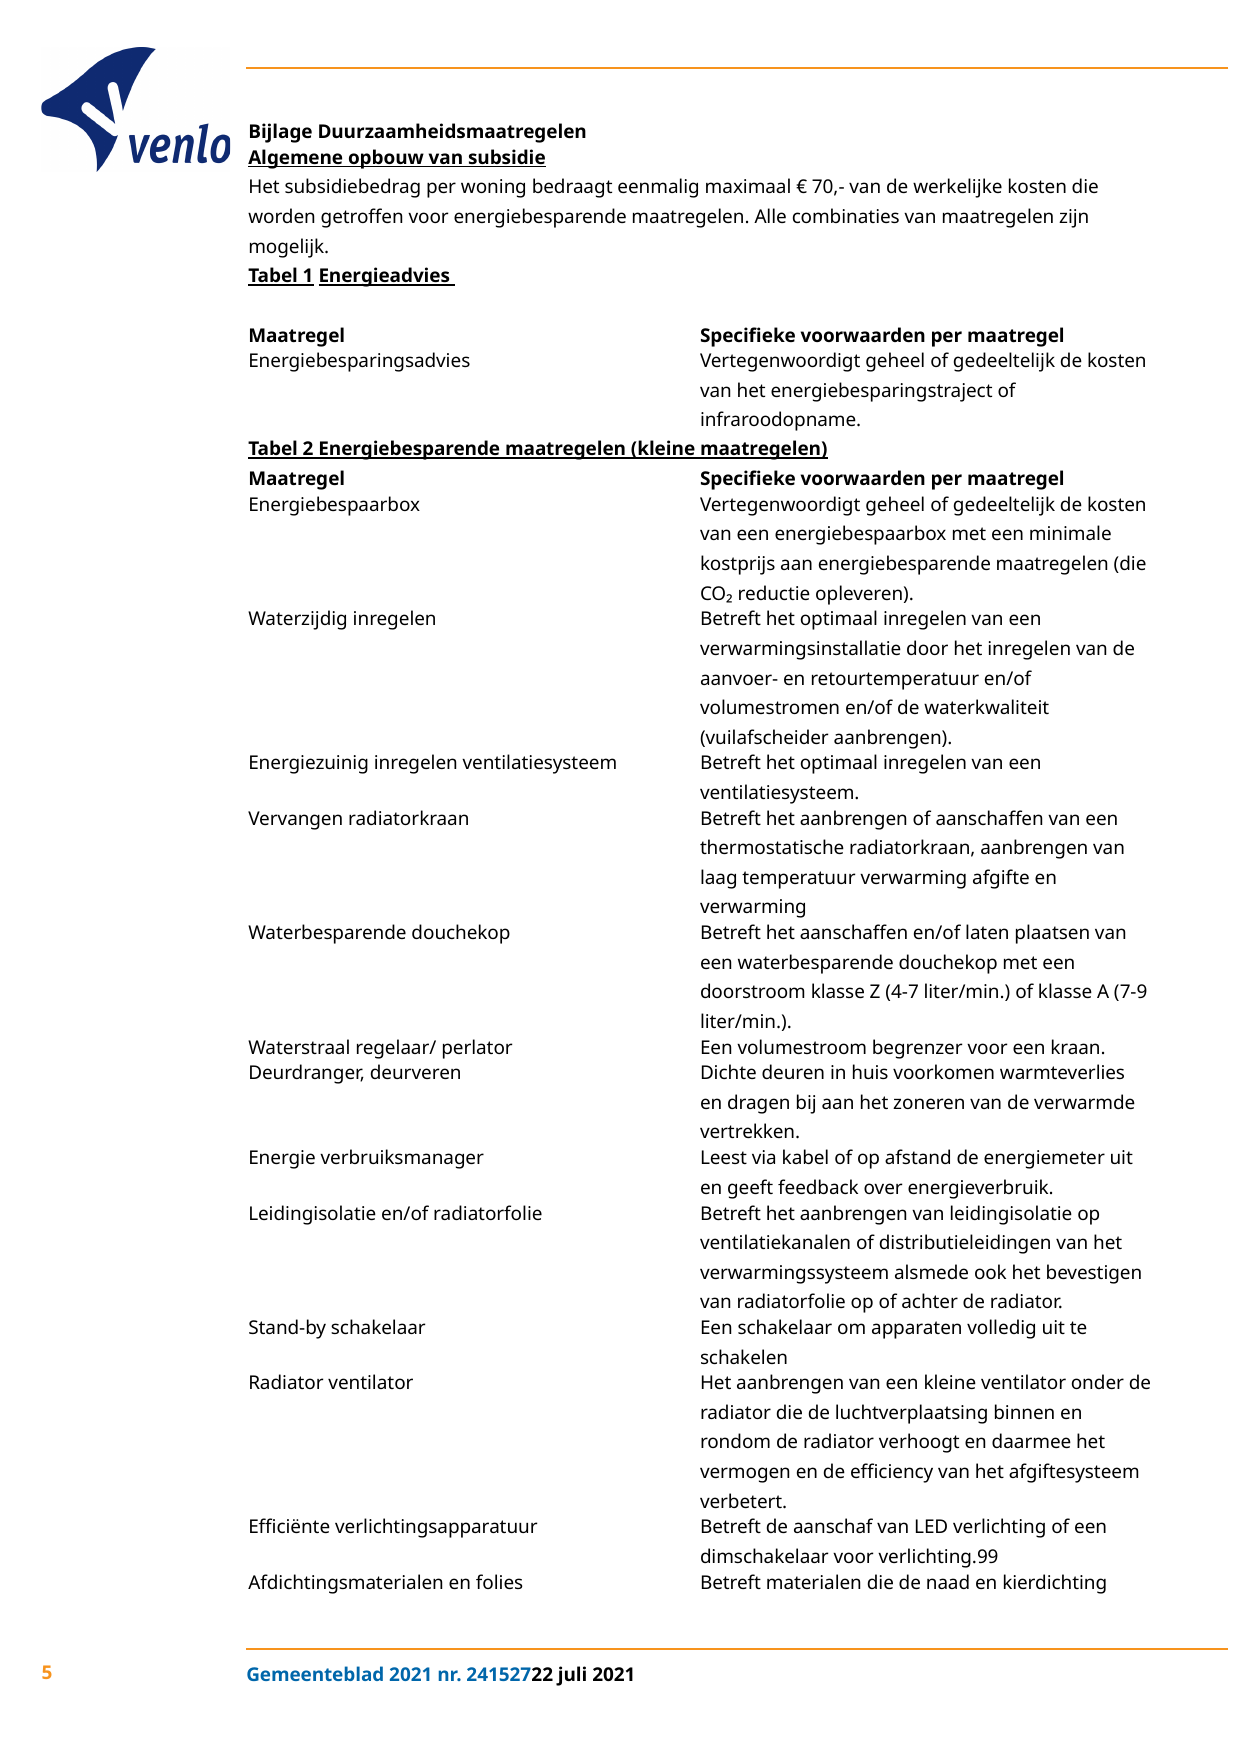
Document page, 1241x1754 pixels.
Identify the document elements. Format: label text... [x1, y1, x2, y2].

table_cell Waterzijdig inregelen [248, 606, 700, 749]
table_cell Betreft het aanbrengen of aanschaffen van een thermostatische radiatorkraan, aanbrengen van laag temperatuur verwarming afgifte en verwarming [700, 805, 1152, 919]
table_cell Vertegenwoordigt geheel of gedeeltelijk de kosten van een energiebespaarbox met een minimale kostprijs aan energiebesparende maatregelen (die CO₂ reductie opleveren). [700, 491, 1152, 606]
table_cell Betreft het optimaal inregelen van een ventilatiesysteem. [700, 750, 1152, 805]
text Algemene opbouw van subsidie [248, 144, 1152, 170]
table_cell Waterbesparende douchekop [248, 919, 700, 1034]
table_header Maatregel [248, 465, 700, 491]
table_cell Stand-by schakelaar [248, 1314, 700, 1369]
table_header Specifieke voorwaarden per maatregel [700, 322, 1152, 347]
text Het subsidiebedrag per woning bedraagt eenmalig maximaal € 70,- van de werkelijke kosten die worden getroffen voor energiebesparende maatregelen. Alle combinaties van maatregelen zijn mogelijk. [248, 174, 1152, 259]
table_header Maatregel [248, 322, 700, 347]
text Bijlage Duurzaamheidsmaatregelen [248, 116, 1152, 144]
table_cell Betreft het optimaal inregelen van een verwarmingsinstallatie door het inregelen van de aanvoer- en retourtemperatuur en/of volumestromen en/of de waterkwaliteit (vuilafscheider aanbrengen). [700, 606, 1152, 749]
table_cell Leest via kabel of op afstand de energiemeter uit en geeft feedback over energieverbruik. [700, 1145, 1152, 1200]
table_cell Waterstraal regelaar/ perlator [248, 1034, 700, 1059]
table_cell Vertegenwoordigt geheel of gedeeltelijk de kosten van het energiebesparingstraject of infraroodopname. [700, 348, 1152, 432]
table_cell Efficiënte verlichtingsapparatuur [248, 1514, 700, 1569]
text Tabel 2 Energiebesparende maatregelen (kleine maatregelen) [248, 436, 1152, 461]
table_cell Betreft materialen die de naad en kierdichting [700, 1569, 1152, 1595]
table_cell Leidingisolatie en/of radiatorfolie [248, 1200, 700, 1314]
picture [41, 47, 231, 172]
table_cell Radiator ventilator [248, 1370, 700, 1514]
table_cell Deurdranger, deurveren [248, 1060, 700, 1144]
table_cell Het aanbrengen van een kleine ventilator onder de radiator die de luchtverplaatsing binnen en rondom de radiator verhoogt en daarmee het vermogen en de efficiency van het afgiftesysteem verbetert. [700, 1370, 1152, 1514]
table_cell Betreft de aanschaf van LED verlichting of een dimschakelaar voor verlichting.99 [700, 1514, 1152, 1569]
table_cell Betreft het aanschaffen en/of laten plaatsen van een waterbesparende douchekop met een doorstroom klasse Z (4-7 liter/min.) of klasse A (7-9 liter/min.). [700, 919, 1152, 1034]
table_cell Energie verbruiksmanager [248, 1145, 700, 1200]
table_cell Vervangen radiatorkraan [248, 805, 700, 919]
table_cell Energiebesparingsadvies [248, 348, 700, 432]
table_cell Een schakelaar om apparaten volledig uit te schakelen [700, 1314, 1152, 1369]
table_cell Afdichtingsmaterialen en folies [248, 1569, 700, 1595]
table_cell Een volumestroom begrenzer voor een kraan. [700, 1034, 1152, 1059]
table_header Specifieke voorwaarden per maatregel [700, 465, 1152, 491]
table_cell Energiezuinig inregelen ventilatiesysteem [248, 750, 700, 805]
table_cell Energiebespaarbox [248, 491, 700, 606]
text Tabel 1 Energieadvies [248, 262, 1152, 288]
table_cell Betreft het aanbrengen van leidingisolatie op ventilatiekanalen of distributieleidingen van het verwarmingssysteem alsmede ook het bevestigen van radiatorfolie op of achter de radiator. [700, 1200, 1152, 1314]
table_cell Dichte deuren in huis voorkomen warmteverlies en dragen bij aan het zoneren van de verwarmde vertrekken. [700, 1060, 1152, 1144]
